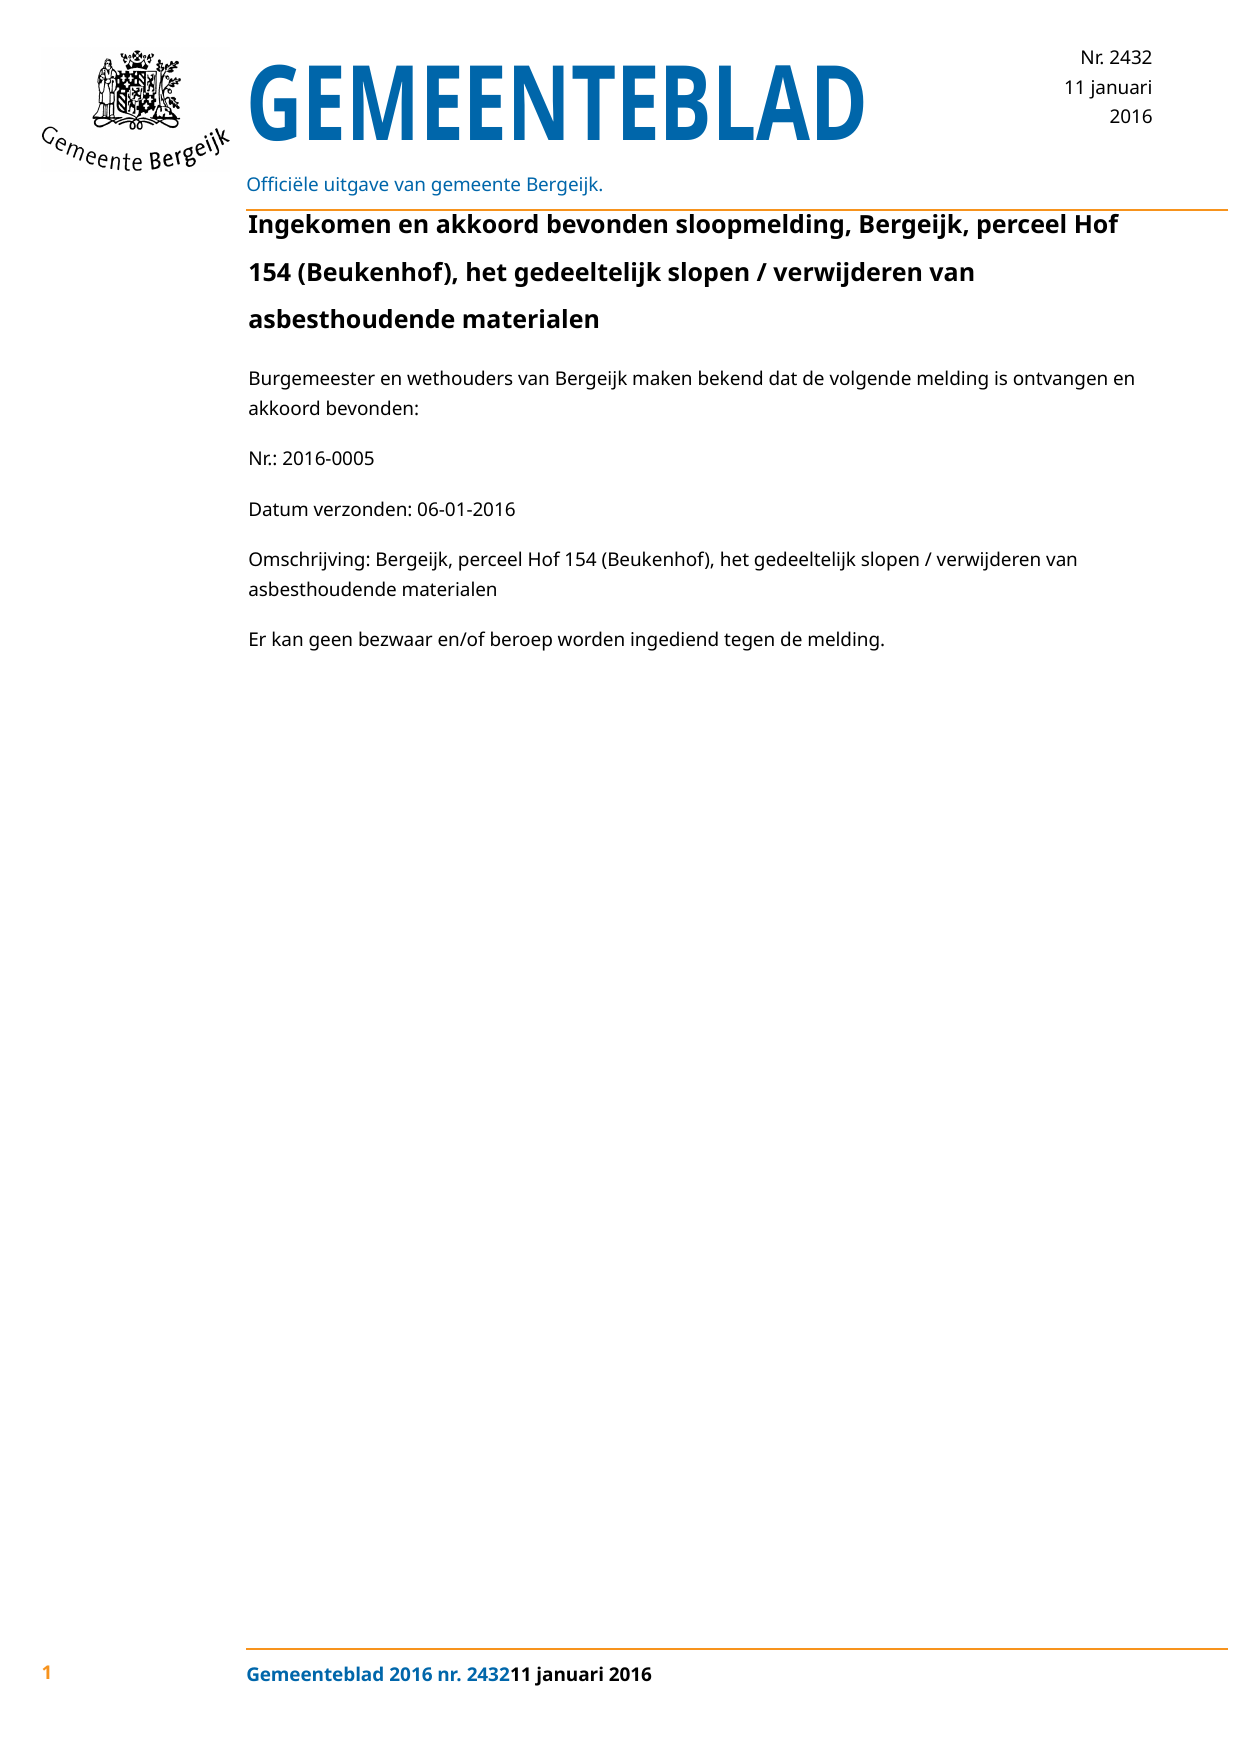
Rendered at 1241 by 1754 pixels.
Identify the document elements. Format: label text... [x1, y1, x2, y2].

picture [41, 47, 231, 172]
text Omschrijving: Bergeijk, perceel Hof 154 (Beukenhof), het gedeeltelijk slopen / verwijderen van asbesthoudende materialen [248, 546, 1152, 602]
text Datum verzonden: 06-01-2016 [248, 496, 1152, 522]
text Ingekomen en akkoord bevonden sloopmelding, Bergeijk, perceel Hof 154 (Beukenhof), het gedeeltelijk slopen / verwijderen van asbesthoudende materialen [248, 211, 1152, 336]
text Er kan geen bezwaar en/of beroep worden ingediend tegen de melding. [248, 626, 1152, 652]
text Burgemeester en wethouders van Bergeijk maken bekend dat de volgende melding is ontvangen en akkoord bevonden: [248, 366, 1152, 421]
text Nr.: 2016-0005 [248, 446, 1152, 471]
